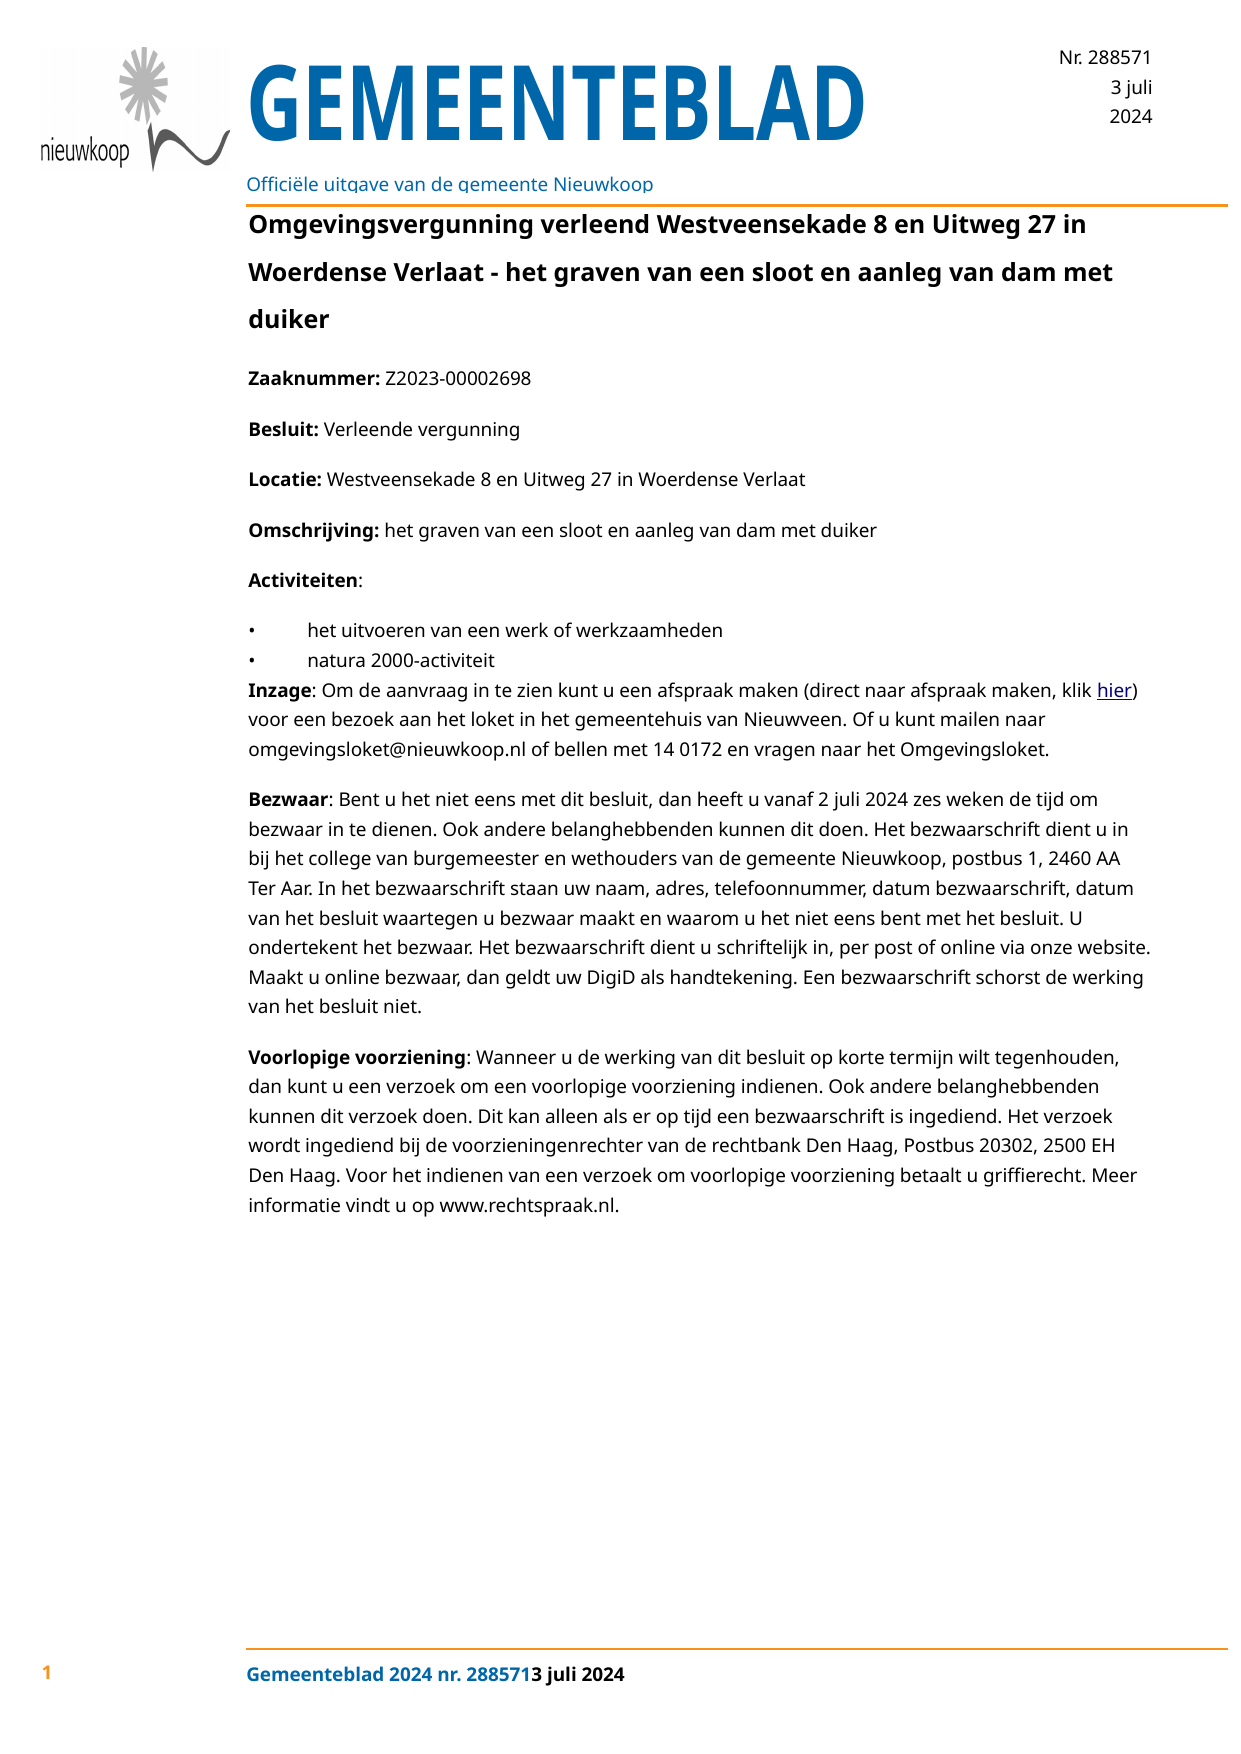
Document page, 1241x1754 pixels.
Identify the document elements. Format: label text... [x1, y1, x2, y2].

text Inzage: Om de aanvraag in te zien kunt u een afspraak maken (direct naar afspraak maken, klik hier) voor een bezoek aan het loket in het gemeentehuis van Nieuwveen. Of u kunt mailen naar omgevingsloket@nieuwkoop.nl of bellen met 14 0172 en vragen naar het Omgevingsloket. [248, 677, 1152, 762]
text Omschrijving: het graven van een sloot en aanleg van dam met duiker [248, 517, 1152, 542]
text Besluit: Verleende vergunning [248, 416, 1152, 442]
text Voorlopige voorziening: Wanneer u de werking van dit besluit op korte termijn wilt tegenhouden, dan kunt u een verzoek om een voorlopige voorziening indienen. Ook andere belanghebbenden kunnen dit verzoek doen. Dit kan alleen als er op tijd een bezwaarschrift is ingediend. Het verzoek wordt ingediend bij de voorzieningenrechter van de rechtbank Den Haag, Postbus 20302, 2500 EH Den Haag. Voor het indienen van een verzoek om voorlopige voorziening betaalt u griffierecht. Meer informatie vindt u op www.rechtspraak.nl. [248, 1044, 1152, 1217]
text Activiteiten: [248, 567, 1152, 593]
text Zaaknummer: Z2023-00002698 [248, 366, 1152, 391]
text Locatie: Westveensekade 8 en Uitweg 27 in Woerdense Verlaat [248, 466, 1152, 492]
list het uitvoeren van een werk of werkzaamheden [248, 618, 1152, 643]
text Bezwaar: Bent u het niet eens met dit besluit, dan heeft u vanaf 2 juli 2024 zes weken de tijd om bezwaar in te dienen. Ook andere belanghebbenden kunnen dit doen. Het bezwaarschrift dient u in bij het college van burgemeester en wethouders van de gemeente Nieuwkoop, postbus 1, 2460 AA Ter Aar. In het bezwaarschrift staan uw naam, adres, telefoonnummer, datum bezwaarschrift, datum van het besluit waartegen u bezwaar maakt en waarom u het niet eens bent met het besluit. U ondertekent het bezwaar. Het bezwaarschrift dient u schriftelijk in, per post of online via onze website. Maakt u online bezwaar, dan geldt uw DigiD als handtekening. Een bezwaarschrift schorst de werking van het besluit niet. [248, 786, 1152, 1019]
text Omgevingsvergunning verleend Westveensekade 8 en Uitweg 27 in Woerdense Verlaat - het graven van een sloot en aanleg van dam met duiker [248, 207, 1152, 336]
list natura 2000-activiteit [248, 647, 1152, 673]
picture [41, 47, 231, 172]
